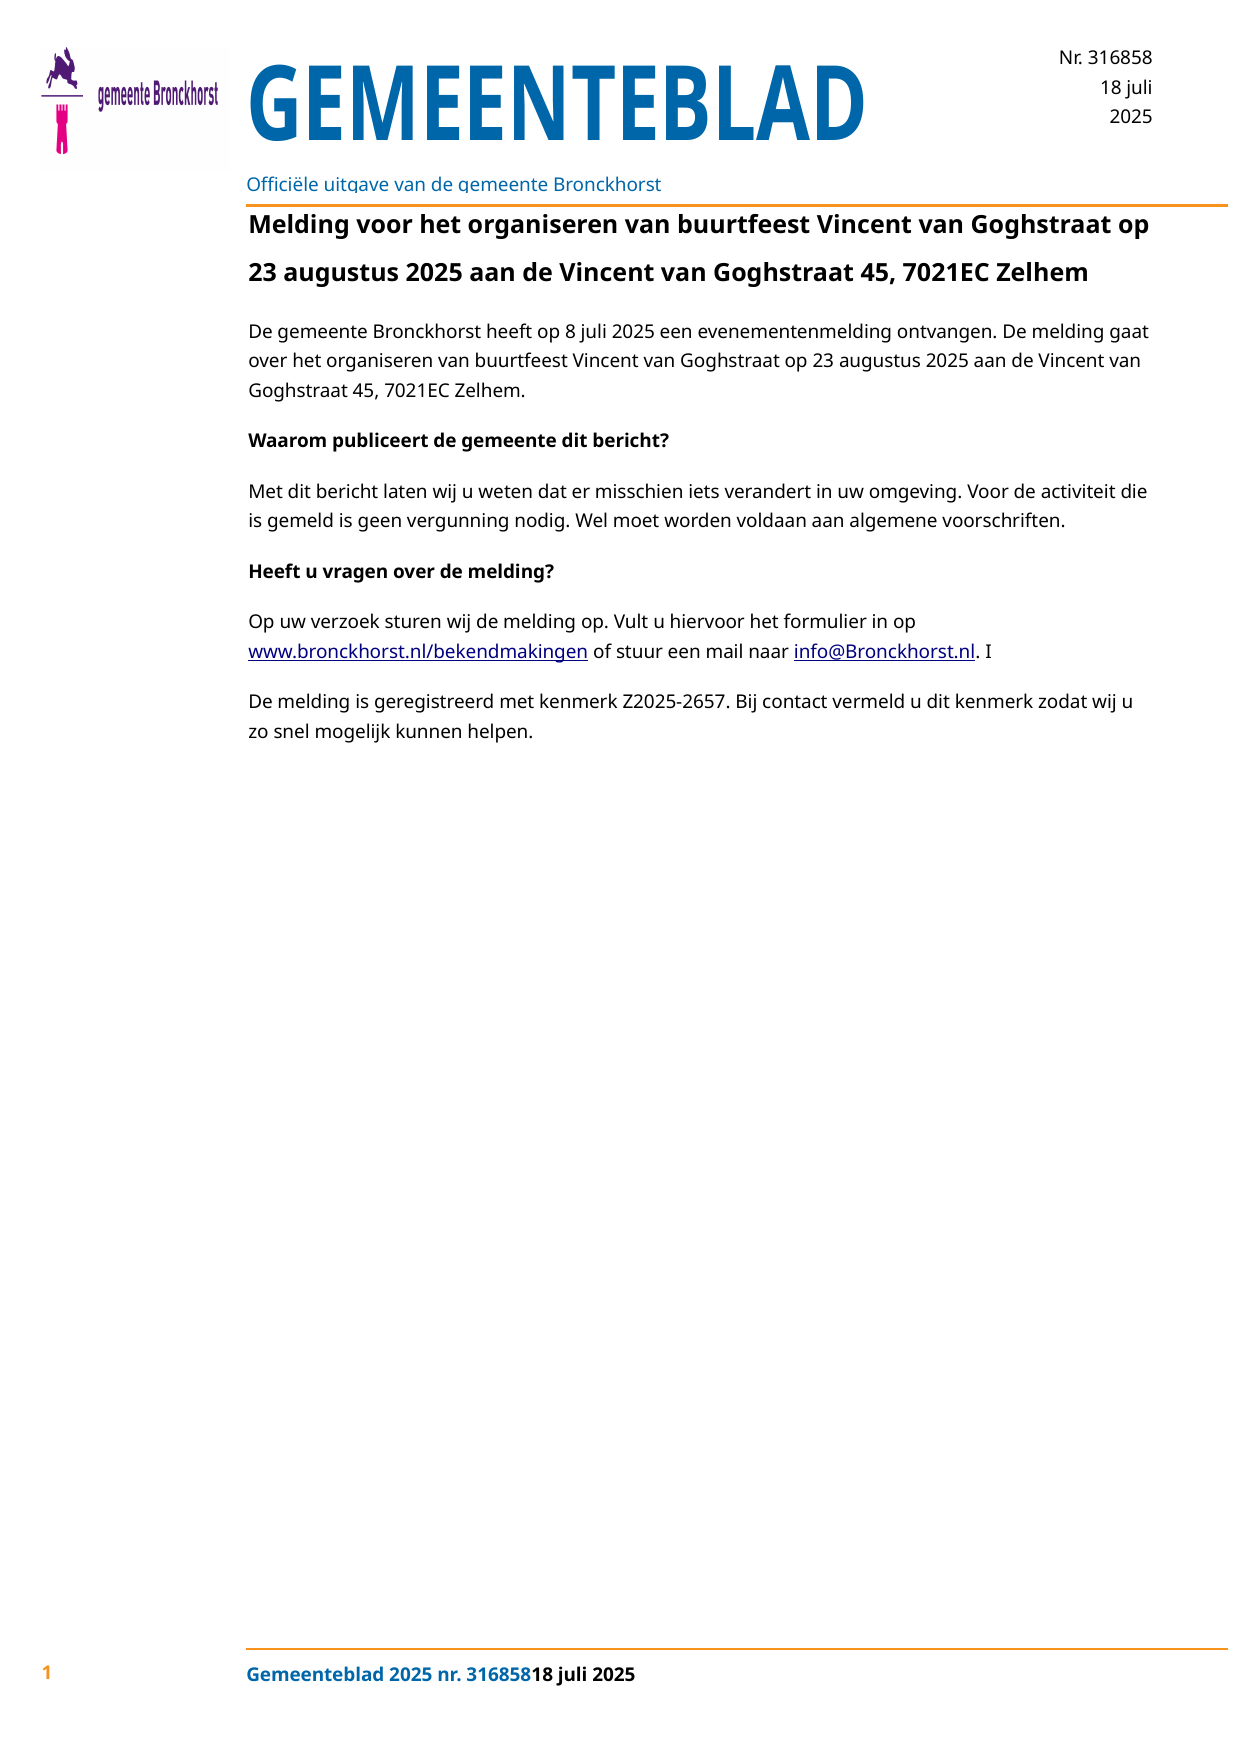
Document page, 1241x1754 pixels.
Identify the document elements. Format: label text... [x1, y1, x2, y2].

text Waarom publiceert de gemeente dit bericht? [248, 427, 1152, 453]
picture [41, 47, 231, 172]
text De gemeente Bronckhorst heeft op 8 juli 2025 een evenementenmelding ontvangen. De melding gaat over het organiseren van buurtfeest Vincent van Goghstraat op 23 augustus 2025 aan de Vincent van Goghstraat 45, 7021EC Zelhem. [248, 318, 1152, 403]
text Op uw verzoek sturen wij de melding op. Vult u hiervoor het formulier in op www.bronckhorst.nl/bekendmakingen of stuur een mail naar info@Bronckhorst.nl. I [248, 608, 1152, 664]
text Heeft u vragen over de melding? [248, 558, 1152, 584]
text De melding is geregistreerd met kenmerk Z2025-2657. Bij contact vermeld u dit kenmerk zodat wij u zo snel mogelijk kunnen helpen. [248, 688, 1152, 744]
text Melding voor het organiseren van buurtfeest Vincent van Goghstraat op 23 augustus 2025 aan de Vincent van Goghstraat 45, 7021EC Zelhem [248, 207, 1152, 288]
text Met dit bericht laten wij u weten dat er misschien iets verandert in uw omgeving. Voor de activiteit die is gemeld is geen vergunning nodig. Wel moet worden voldaan aan algemene voorschriften. [248, 478, 1152, 533]
